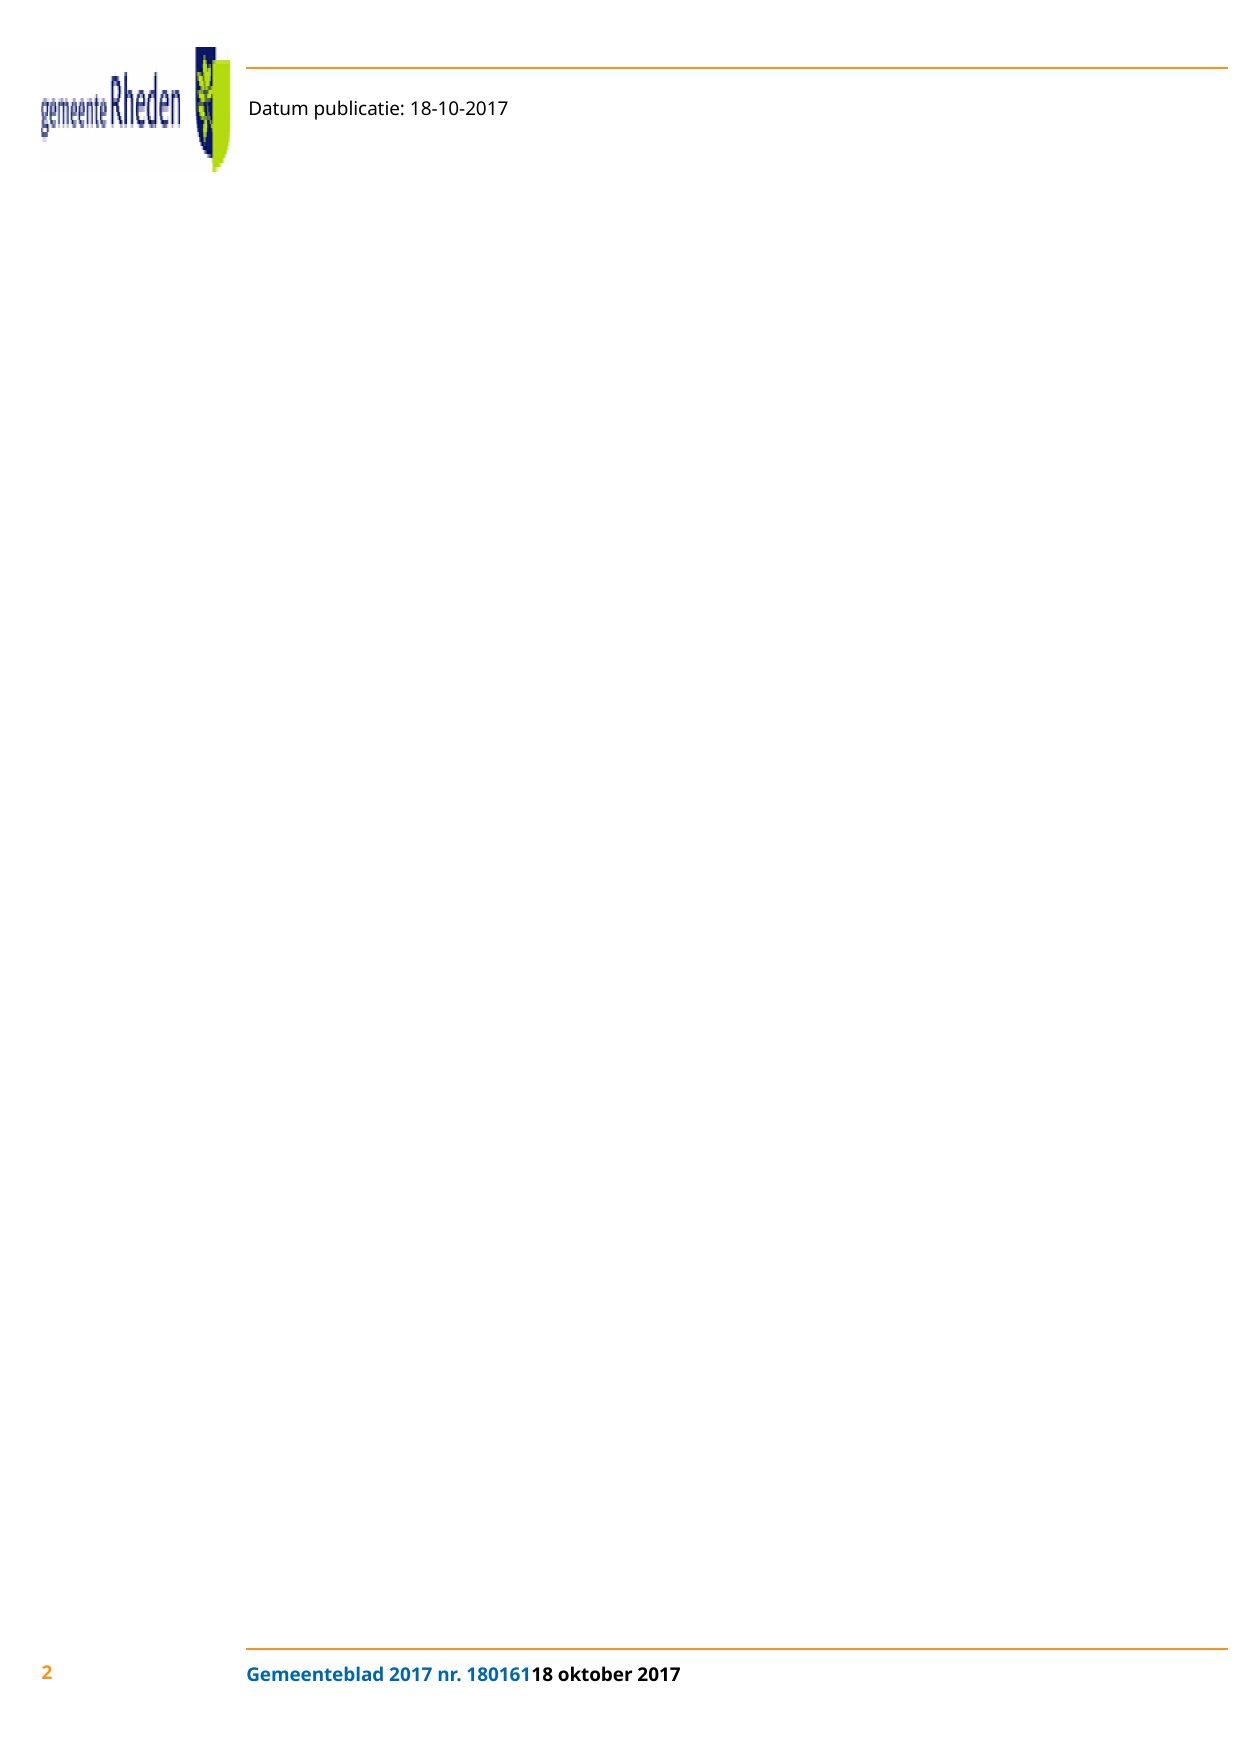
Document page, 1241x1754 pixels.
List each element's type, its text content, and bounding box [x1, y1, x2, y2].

picture [41, 47, 231, 172]
text Datum publicatie: 18-10-2017 [248, 95, 1152, 121]
